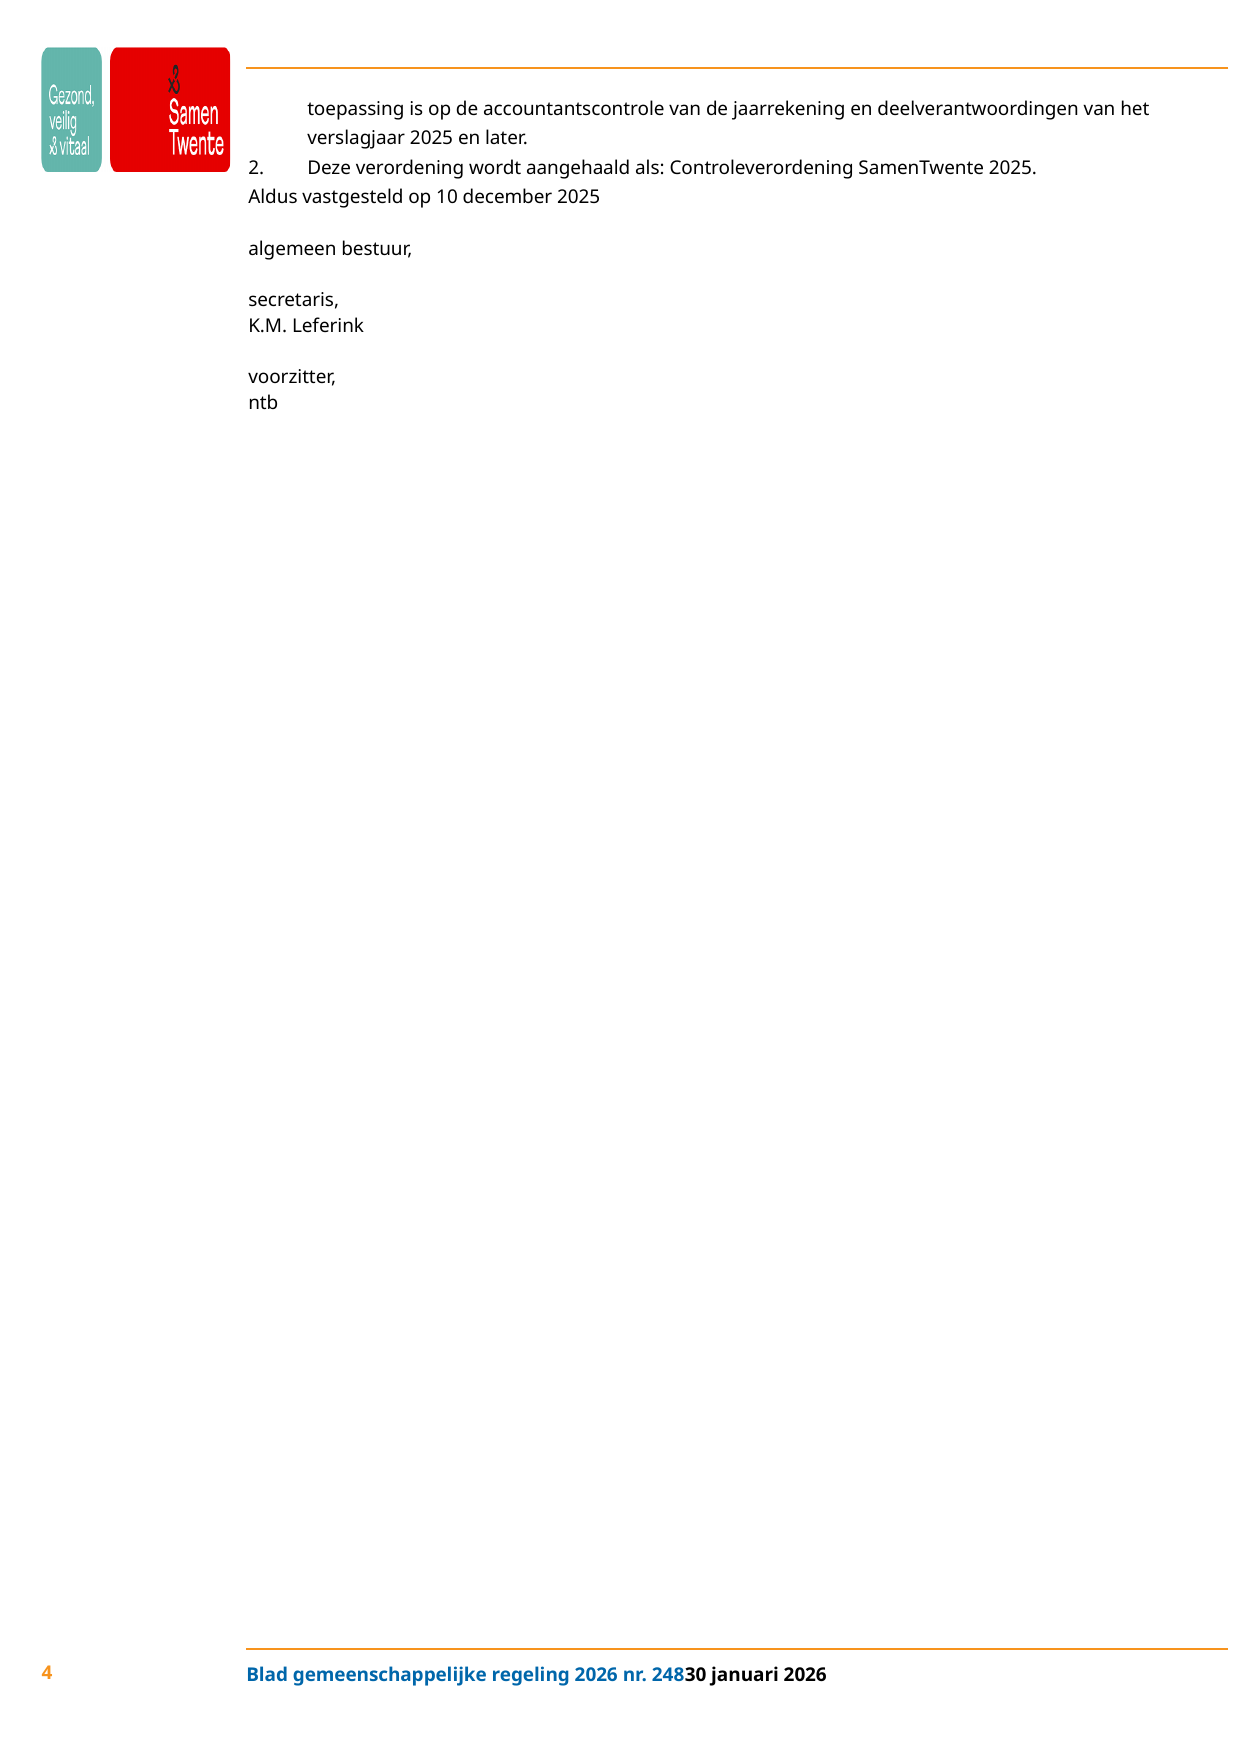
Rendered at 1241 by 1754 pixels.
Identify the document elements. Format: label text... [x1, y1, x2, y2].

text algemeen bestuur, [248, 235, 1152, 261]
text K.M. Leferink [248, 312, 1152, 338]
text voorzitter, [248, 364, 1152, 389]
text secretaris, [248, 286, 1152, 312]
text ntb [248, 389, 1152, 415]
list Deze verordening wordt aangehaald als: Controleverordening SamenTwente 2025. [248, 154, 1152, 180]
list toepassing is op de accountantscontrole van de jaarrekening en deelverantwoordingen van het verslagjaar 2025 en later. [248, 95, 1152, 150]
picture [41, 47, 231, 172]
text Aldus vastgesteld op 10 december 2025 [248, 183, 1152, 209]
